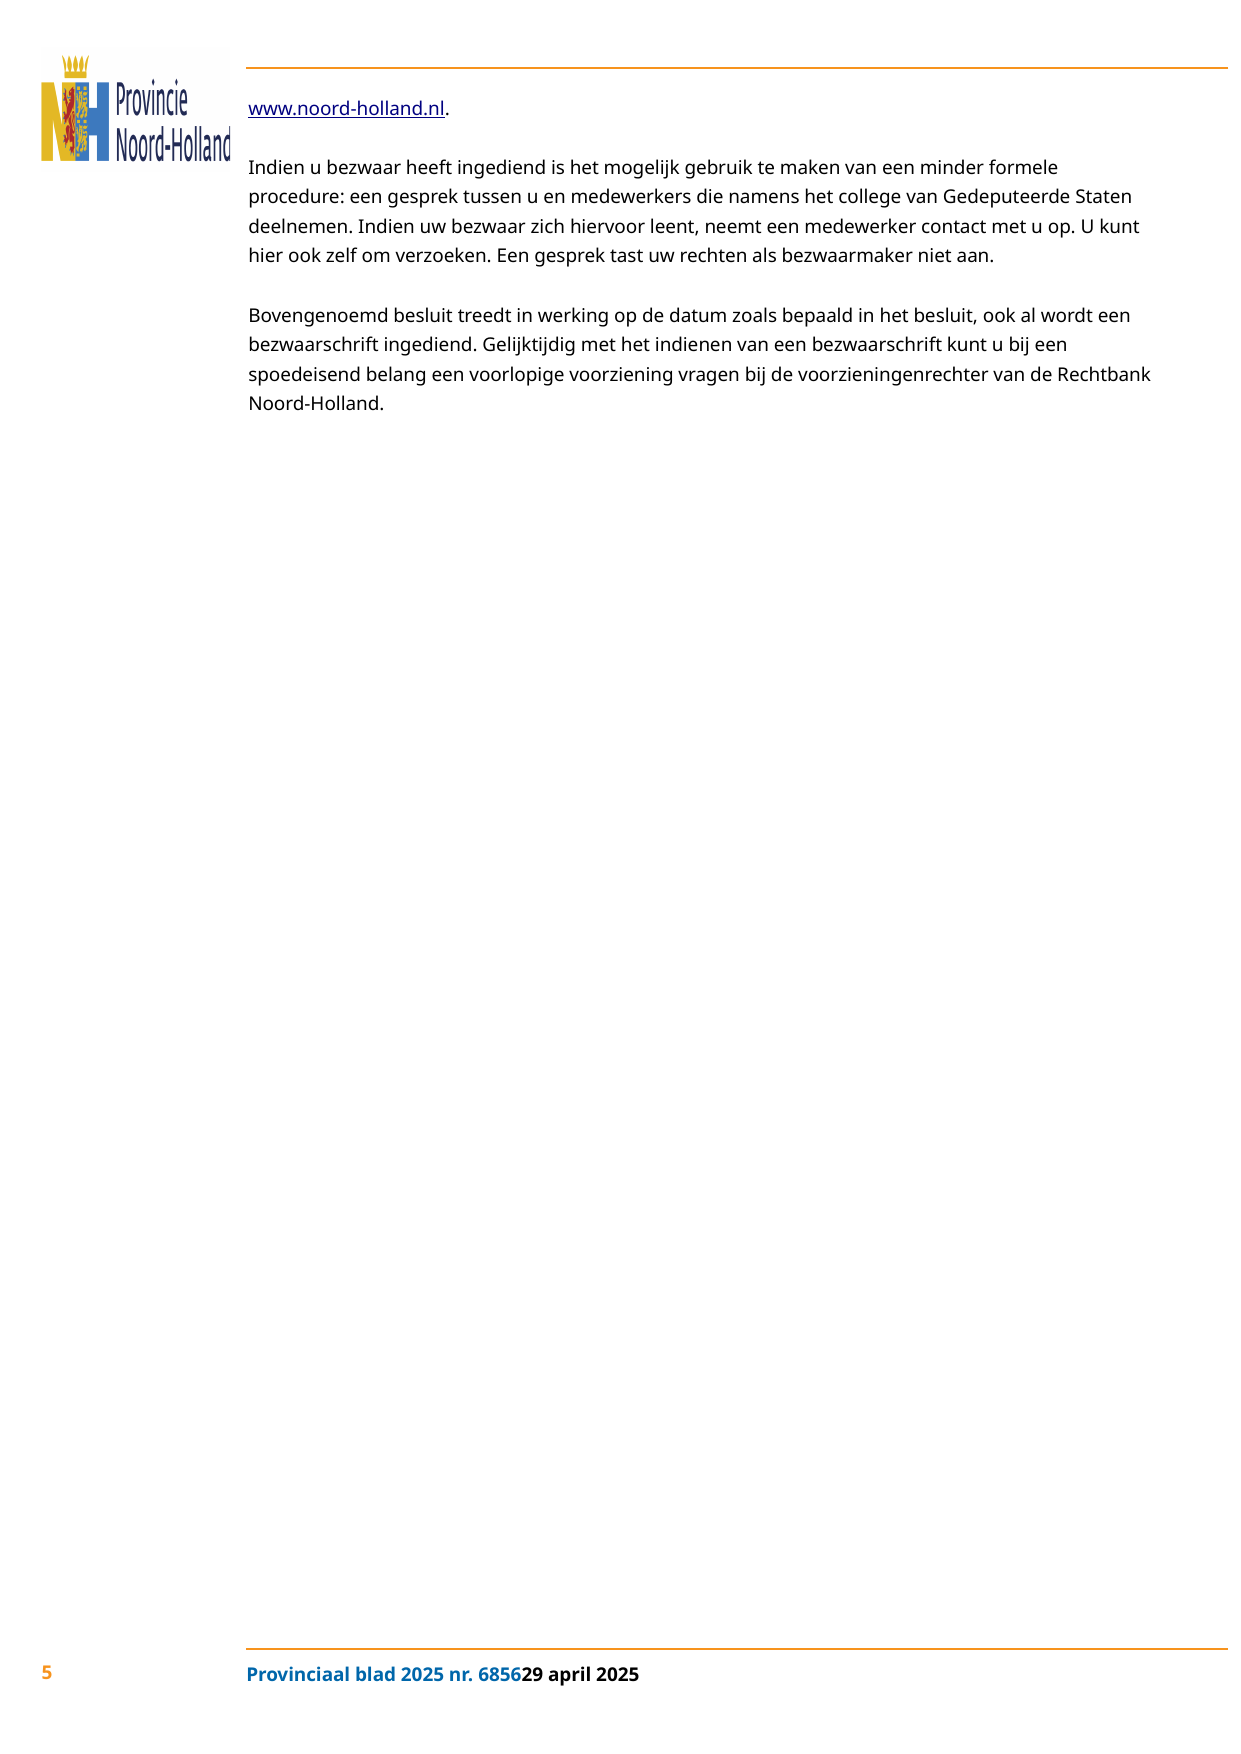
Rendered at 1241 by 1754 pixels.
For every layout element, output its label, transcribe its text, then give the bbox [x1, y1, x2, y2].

picture [41, 47, 231, 172]
text www.noord-holland.nl. [248, 95, 1152, 121]
text Indien u bezwaar heeft ingediend is het mogelijk gebruik te maken van een minder formele procedure: een gesprek tussen u en medewerkers die namens het college van Gedeputeerde Staten deelnemen. Indien uw bezwaar zich hiervoor leent, neemt een medewerker contact met u op. U kunt hier ook zelf om verzoeken. Een gesprek tast uw rechten als bezwaarmaker niet aan. [248, 154, 1152, 268]
text Bovengenoemd besluit treedt in werking op de datum zoals bepaald in het besluit, ook al wordt een bezwaarschrift ingediend. Gelijktijdig met het indienen van een bezwaarschrift kunt u bij een spoedeisend belang een voorlopige voorziening vragen bij de voorzieningenrechter van de Rechtbank Noord-Holland. [248, 302, 1152, 416]
